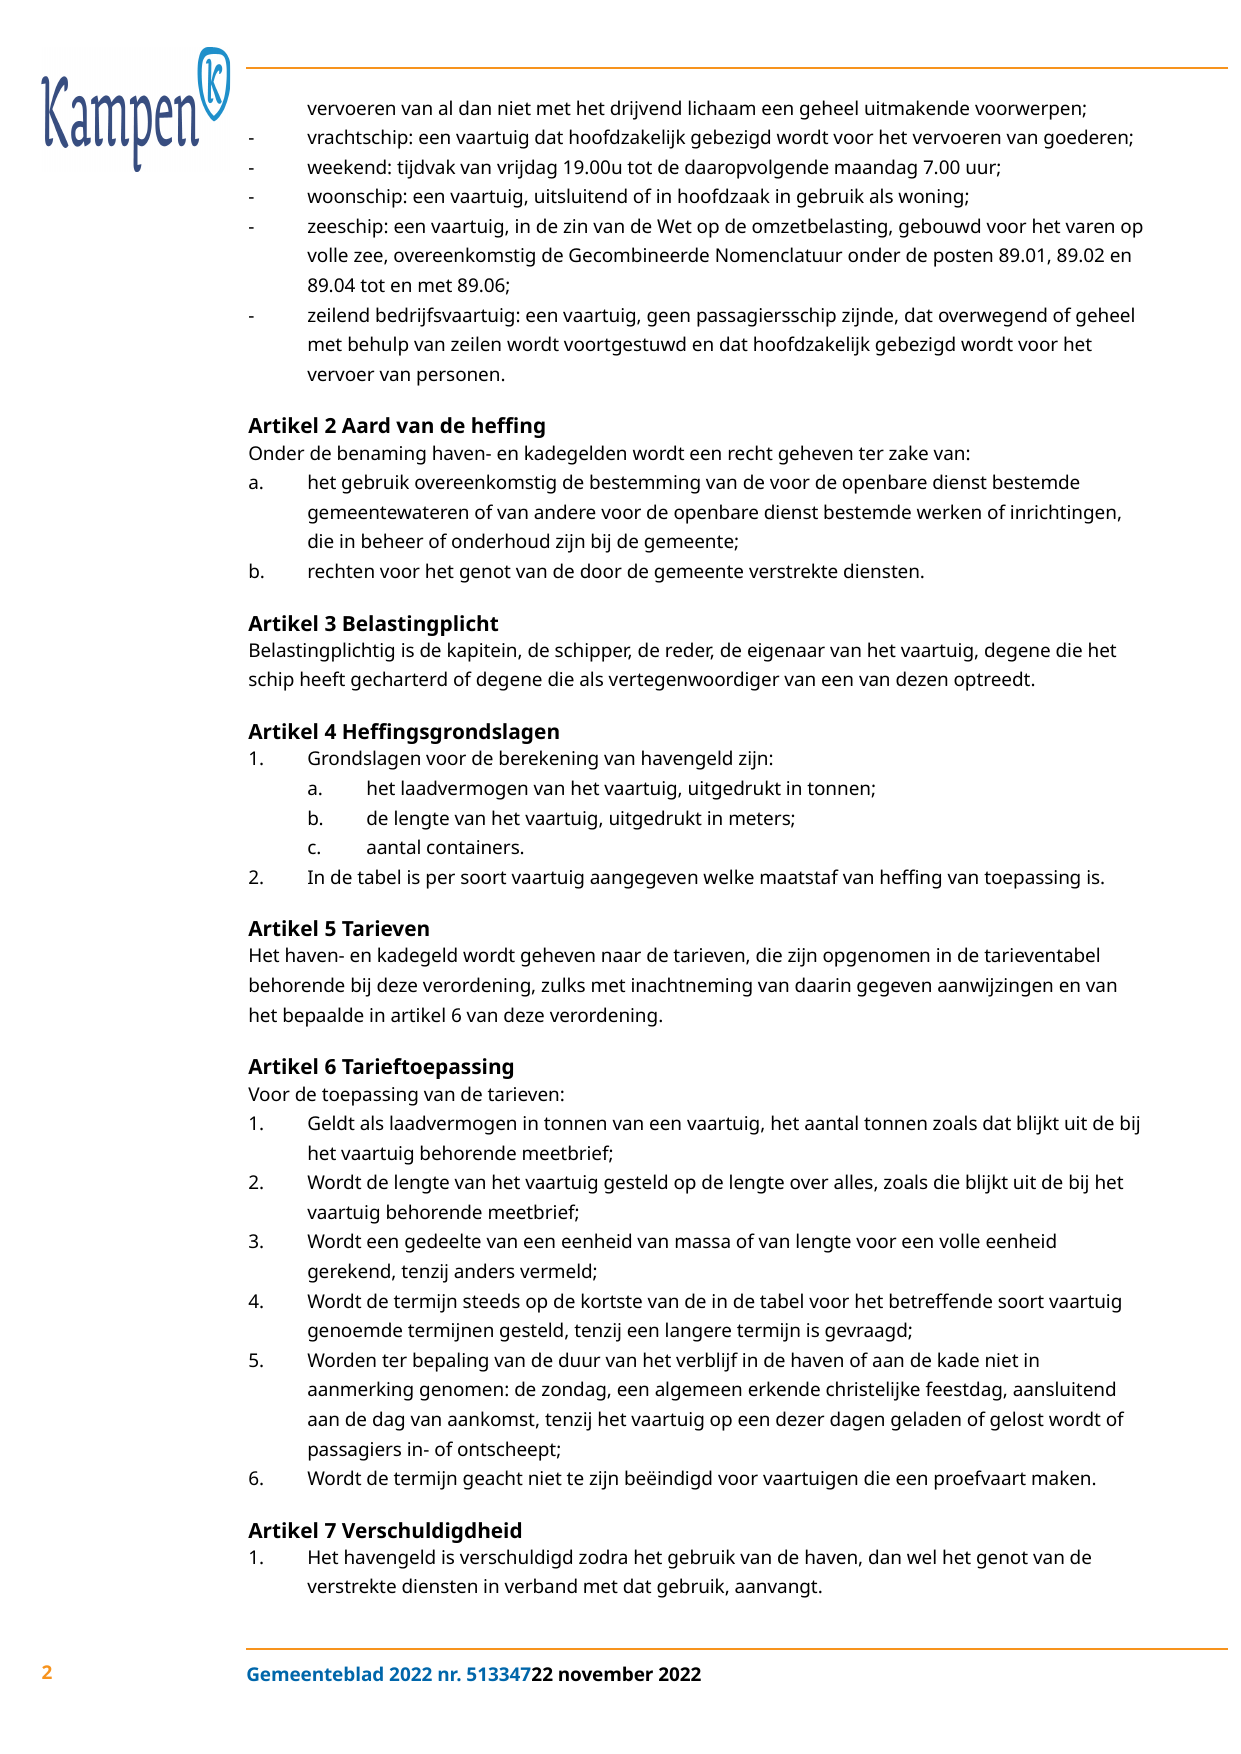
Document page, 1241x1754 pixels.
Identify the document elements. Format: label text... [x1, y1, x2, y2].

text Artikel 6 Tarieftoepassing [248, 1052, 1152, 1081]
text Artikel 5 Tarieven [248, 914, 1152, 943]
list vervoeren van al dan niet met het drijvend lichaam een geheel uitmakende voorwerpen; [248, 95, 1152, 121]
text Onder de benaming haven- en kadegelden wordt een recht geheven ter zake van: [248, 440, 1152, 466]
text Het haven- en kadegeld wordt geheven naar de tarieven, die zijn opgenomen in de tarieventabel behorende bij deze verordening, zulks met inachtneming van daarin gegeven aanwijzingen en van het bepaalde in artikel 6 van deze verordening. [248, 943, 1152, 1028]
list Het havengeld is verschuldigd zodra het gebruik van de haven, dan wel het genot van de verstrekte diensten in verband met dat gebruik, aanvangt. [248, 1544, 1152, 1599]
list woonschip: een vaartuig, uitsluitend of in hoofdzaak in gebruik als woning; [248, 183, 1152, 209]
text Artikel 7 Verschuldigdheid [248, 1516, 1152, 1544]
list Worden ter bepaling van de duur van het verblijf in de haven of aan de kade niet in aanmerking genomen: de zondag, een algemeen erkende christelijke feestdag, aansluitend aan de dag van aankomst, tenzij het vaartuig op een dezer dagen geladen of gelost wordt of passagiers in- of ontscheept; [248, 1347, 1152, 1461]
text Belastingplichtig is de kapitein, de schipper, de reder, de eigenaar van het vaartuig, degene die het schip heeft gecharterd of degene die als vertegenwoordiger van een van dezen optreedt. [248, 637, 1152, 692]
list Grondslagen voor de berekening van havengeld zijn: [248, 746, 1152, 771]
list het laadvermogen van het vaartuig, uitgedrukt in tonnen; [307, 775, 1152, 801]
list weekend: tijdvak van vrijdag 19.00u tot de daaropvolgende maandag 7.00 uur; [248, 154, 1152, 180]
list Geldt als laadvermogen in tonnen van een vaartuig, het aantal tonnen zoals dat blijkt uit de bij het vaartuig behorende meetbrief; [248, 1110, 1152, 1166]
list Wordt een gedeelte van een eenheid van massa of van lengte voor een volle eenheid gerekend, tenzij anders vermeld; [248, 1229, 1152, 1284]
list Wordt de termijn steeds op de kortste van de in de tabel voor het betreffende soort vaartuig genoemde termijnen gesteld, tenzij een langere termijn is gevraagd; [248, 1288, 1152, 1343]
text Artikel 2 Aard van de heffing [248, 411, 1152, 440]
list zeeschip: een vaartuig, in de zin van de Wet op de omzetbelasting, gebouwd voor het varen op volle zee, overeenkomstig de Gecombineerde Nomenclatuur onder de posten 89.01, 89.02 en 89.04 tot en met 89.06; [248, 213, 1152, 298]
list het gebruik overeenkomstig de bestemming van de voor de openbare dienst bestemde gemeentewateren of van andere voor de openbare dienst bestemde werken of inrichtingen, die in beheer of onderhoud zijn bij de gemeente; [248, 469, 1152, 554]
list rechten voor het genot van de door de gemeente verstrekte diensten. [248, 558, 1152, 584]
text Voor de toepassing van de tarieven: [248, 1081, 1152, 1106]
list Wordt de termijn geacht niet te zijn beëindigd voor vaartuigen die een proefvaart maken. [248, 1465, 1152, 1491]
list vrachtschip: een vaartuig dat hoofdzakelijk gebezigd wordt voor het vervoeren van goederen; [248, 124, 1152, 150]
list In de tabel is per soort vaartuig aangegeven welke maatstaf van heffing van toepassing is. [248, 864, 1152, 889]
list aantal containers. [307, 834, 1152, 860]
text Artikel 4 Heffingsgrondslagen [248, 717, 1152, 746]
list zeilend bedrijfsvaartuig: een vaartuig, geen passagiersschip zijnde, dat overwegend of geheel met behulp van zeilen wordt voortgestuwd en dat hoofdzakelijk gebezigd wordt voor het vervoer van personen. [248, 302, 1152, 387]
list Wordt de lengte van het vaartuig gesteld op de lengte over alles, zoals die blijkt uit de bij het vaartuig behorende meetbrief; [248, 1169, 1152, 1225]
text Artikel 3 Belastingplicht [248, 609, 1152, 637]
picture [41, 47, 231, 172]
list de lengte van het vaartuig, uitgedrukt in meters; [307, 805, 1152, 830]
